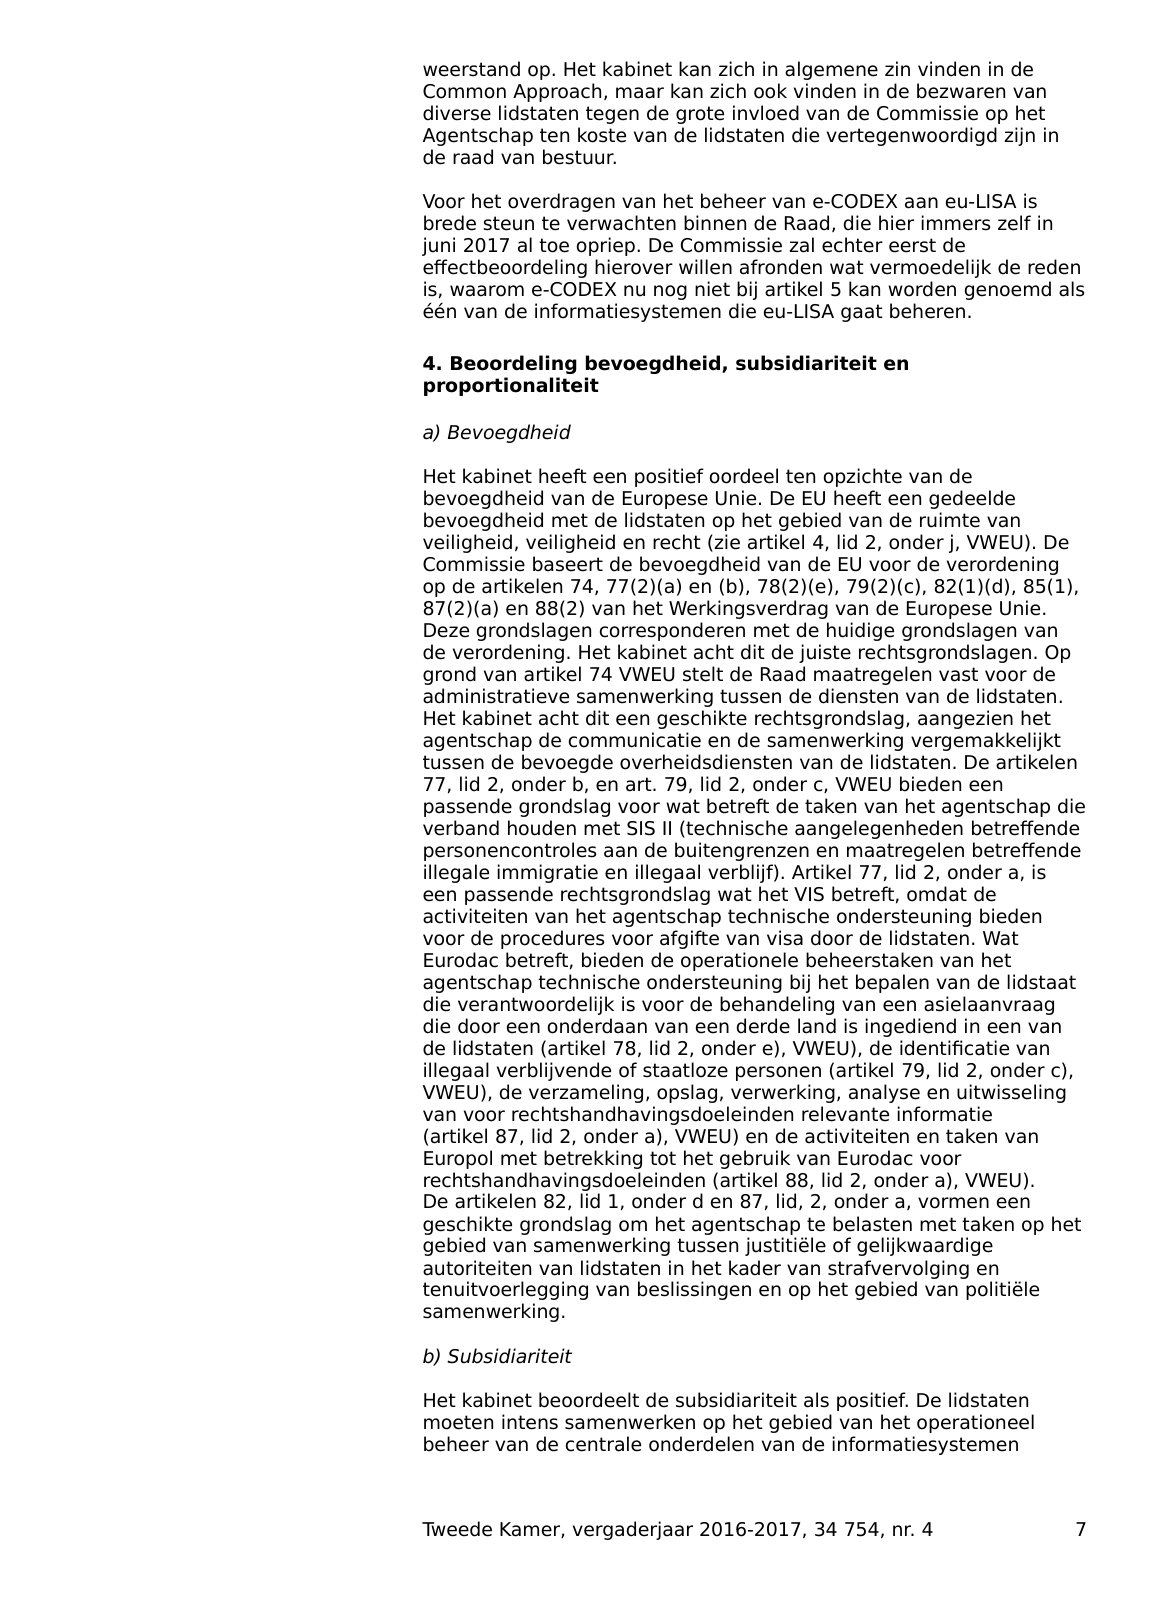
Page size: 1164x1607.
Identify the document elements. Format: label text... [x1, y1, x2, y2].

text Het kabinet beoordeelt de subsidiariteit als positief. De lidstaten moeten intens samenwerken op het gebied van het operationeel beheer van de centrale onderdelen van de informatiesystemen [422, 1390, 1087, 1456]
subtitle b) Subsidiariteit [422, 1346, 1087, 1367]
text Het kabinet heeft een positief oordeel ten opzichte van de bevoegdheid van de Europese Unie. De EU heeft een gedeelde bevoegdheid met de lidstaten op het gebied van de ruimte van veiligheid, veiligheid en recht (zie artikel 4, lid 2, onder j, VWEU). De Commissie baseert de bevoegdheid van de EU voor de verordening op de artikelen 74, 77(2)(a) en (b), 78(2)(e), 79(2)(c), 82(1)(d), 85(1), 87(2)(a) en 88(2) van het Werkingsverdrag van de Europese Unie. Deze grondslagen corresponderen met de huidige grondslagen van de verordening. Het kabinet acht dit de juiste rechtsgrondslagen. Op grond van artikel 74 VWEU stelt de Raad maatregelen vast voor de administratieve samenwerking tussen de diensten van de lidstaten. Het kabinet acht dit een geschikte rechtsgrondslag, aangezien het agentschap de communicatie en de samenwerking vergemakkelijkt tussen de bevoegde overheidsdiensten van de lidstaten. De artikelen 77, lid 2, onder b, en art. 79, lid 2, onder c, VWEU bieden een passende grondslag voor wat betreft de taken van het agentschap die verband houden met SIS II (technische aangelegenheden betreffende personencontroles aan de buitengrenzen en maatregelen betreffende illegale immigratie en illegaal verblijf). Artikel 77, lid 2, onder a, is een passende rechtsgrondslag wat het VIS betreft, omdat de activiteiten van het agentschap technische ondersteuning bieden voor de procedures voor afgifte van visa door de lidstaten. Wat Eurodac betreft, bieden de operationele beheerstaken van het agentschap technische ondersteuning bij het bepalen van de lidstaat die verantwoordelijk is voor de behandeling van een asielaanvraag die door een onderdaan van een derde land is ingediend in een van de lidstaten (artikel 78, lid 2, onder e), VWEU), de identificatie van illegaal verblijvende of staatloze personen (artikel 79, lid 2, onder c), VWEU), de verzameling, opslag, verwerking, analyse en uitwisseling van voor rechtshandhavingsdoeleinden relevante informatie (artikel 87, lid 2, onder a), VWEU) en de activiteiten en taken van Europol met betrekking tot het gebruik van Eurodac voor rechtshandhavingsdoeleinden (artikel 88, lid 2, onder a), VWEU). [422, 466, 1087, 1191]
text weerstand op. Het kabinet kan zich in algemene zin vinden in de Common Approach, maar kan zich ook vinden in de bezwaren van diverse lidstaten tegen de grote invloed van de Commissie op het Agentschap ten koste van de lidstaten die vertegenwoordigd zijn in de raad van bestuur. [422, 59, 1087, 169]
text Voor het overdragen van het beheer van e-CODEX aan eu-LISA is brede steun te verwachten binnen de Raad, die hier immers zelf in juni 2017 al toe opriep. De Commissie zal echter eerst de effectbeoordeling hierover willen afronden wat vermoedelijk de reden is, waarom e-CODEX nu nog niet bij artikel 5 kan worden genoemd als één van de informatiesystemen die eu-LISA gaat beheren. [422, 191, 1087, 323]
subtitle a) Bevoegdheid [422, 422, 1087, 444]
subtitle 4. Beoordeling bevoegdheid, subsidiariteit en proportionaliteit [422, 353, 1087, 397]
text De artikelen 82, lid 1, onder d en 87, lid, 2, onder a, vormen een geschikte grondslag om het agentschap te belasten met taken op het gebied van samenwerking tussen justitiële of gelijkwaardige autoriteiten van lidstaten in het kader van strafvervolging en tenuitvoerlegging van beslissingen en op het gebied van politiële samenwerking. [422, 1191, 1087, 1323]
